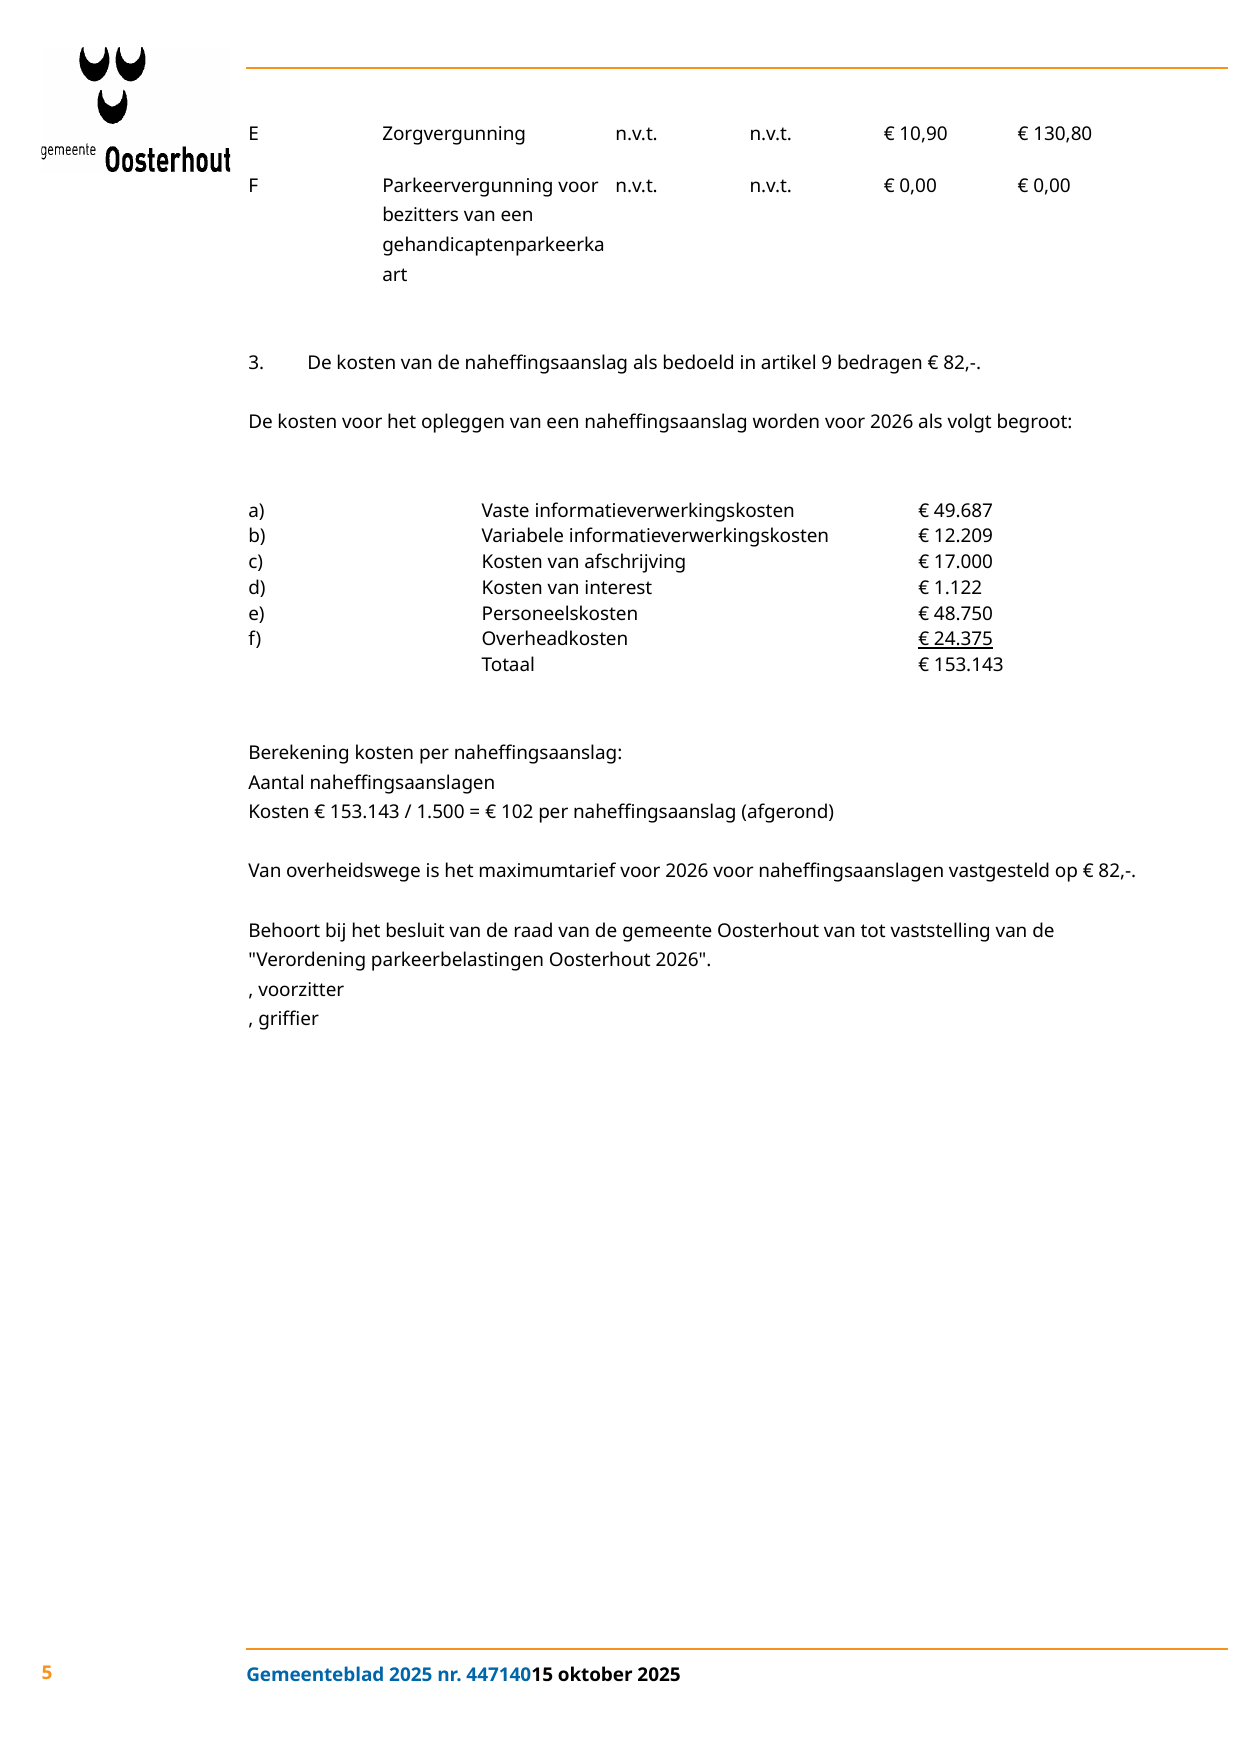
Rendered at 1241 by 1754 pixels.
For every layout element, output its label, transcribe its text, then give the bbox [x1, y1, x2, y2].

table_cell [749, 95, 883, 121]
table_cell [248, 95, 382, 121]
text Aantal naheffingsaanslagen [248, 769, 1152, 795]
table_cell [1018, 95, 1152, 121]
text Kosten € 153.143 / 1.500 = € 102 per naheffingsaanslag (afgerond) [248, 798, 1152, 824]
text De kosten voor het opleggen van een naheffingsaanslag worden voor 2026 als volgt begroot: [248, 408, 1152, 434]
table_header a) [248, 497, 481, 523]
text Van overheidswege is het maximumtarief voor 2026 voor naheffingsaanslagen vastgesteld op € 82,-. [248, 858, 1152, 883]
table_cell [615, 95, 749, 121]
table_cell Totaal [481, 651, 918, 677]
table_cell E [248, 121, 382, 146]
table_cell € 0,00 [1018, 172, 1152, 286]
text , griffier [248, 1006, 1152, 1031]
table_cell [248, 146, 382, 172]
table_cell [248, 651, 481, 677]
table_cell n.v.t. [749, 172, 883, 286]
table_cell e) [248, 600, 481, 626]
table_cell Kosten van interest [481, 574, 918, 600]
table_cell Zorgvergunning [382, 121, 615, 146]
table_cell n.v.t. [615, 172, 749, 286]
table_cell Variabele informatieverwerkingskosten [481, 523, 918, 548]
table_cell Kosten van afschrijving [481, 548, 918, 574]
table_cell Overheadkosten [481, 626, 918, 651]
text , voorzitter [248, 976, 1152, 1002]
text Berekening kosten per naheffingsaanslag: [248, 739, 1152, 765]
list De kosten van de naheffingsaanslag als bedoeld in artikel 9 bedragen € 82,-. [248, 349, 1152, 374]
table_cell [884, 146, 1017, 172]
table_cell d) [248, 574, 481, 600]
table_cell € 24.375 [918, 626, 1152, 651]
table_cell € 48.750 [918, 600, 1152, 626]
table_cell n.v.t. [615, 121, 749, 146]
table_cell [1018, 146, 1152, 172]
table_cell € 17.000 [918, 548, 1152, 574]
table_cell € 12.209 [918, 523, 1152, 548]
text Behoort bij het besluit van de raad van de gemeente Oosterhout van tot vaststelling van de "Verordening parkeerbelastingen Oosterhout 2026". [248, 917, 1152, 972]
table_cell [884, 95, 1017, 121]
table_cell F [248, 172, 382, 286]
table_cell [382, 95, 615, 121]
table_cell € 10,90 [884, 121, 1017, 146]
table_cell f) [248, 626, 481, 651]
table_header € 49.687 [918, 497, 1152, 523]
table_cell Personeelskosten [481, 600, 918, 626]
table_cell b) [248, 523, 481, 548]
table_cell c) [248, 548, 481, 574]
table_cell [749, 146, 883, 172]
picture [41, 47, 231, 172]
table_cell n.v.t. [749, 121, 883, 146]
table_cell € 1.122 [918, 574, 1152, 600]
table_cell € 153.143 [918, 651, 1152, 677]
table_cell € 0,00 [884, 172, 1017, 286]
table_cell € 130,80 [1018, 121, 1152, 146]
table_cell [382, 146, 615, 172]
table_cell [615, 146, 749, 172]
table_header Vaste informatieverwerkingskosten [481, 497, 918, 523]
table_cell Parkeervergunning voor bezitters van een gehandicaptenparkeerkaart [382, 172, 615, 286]
